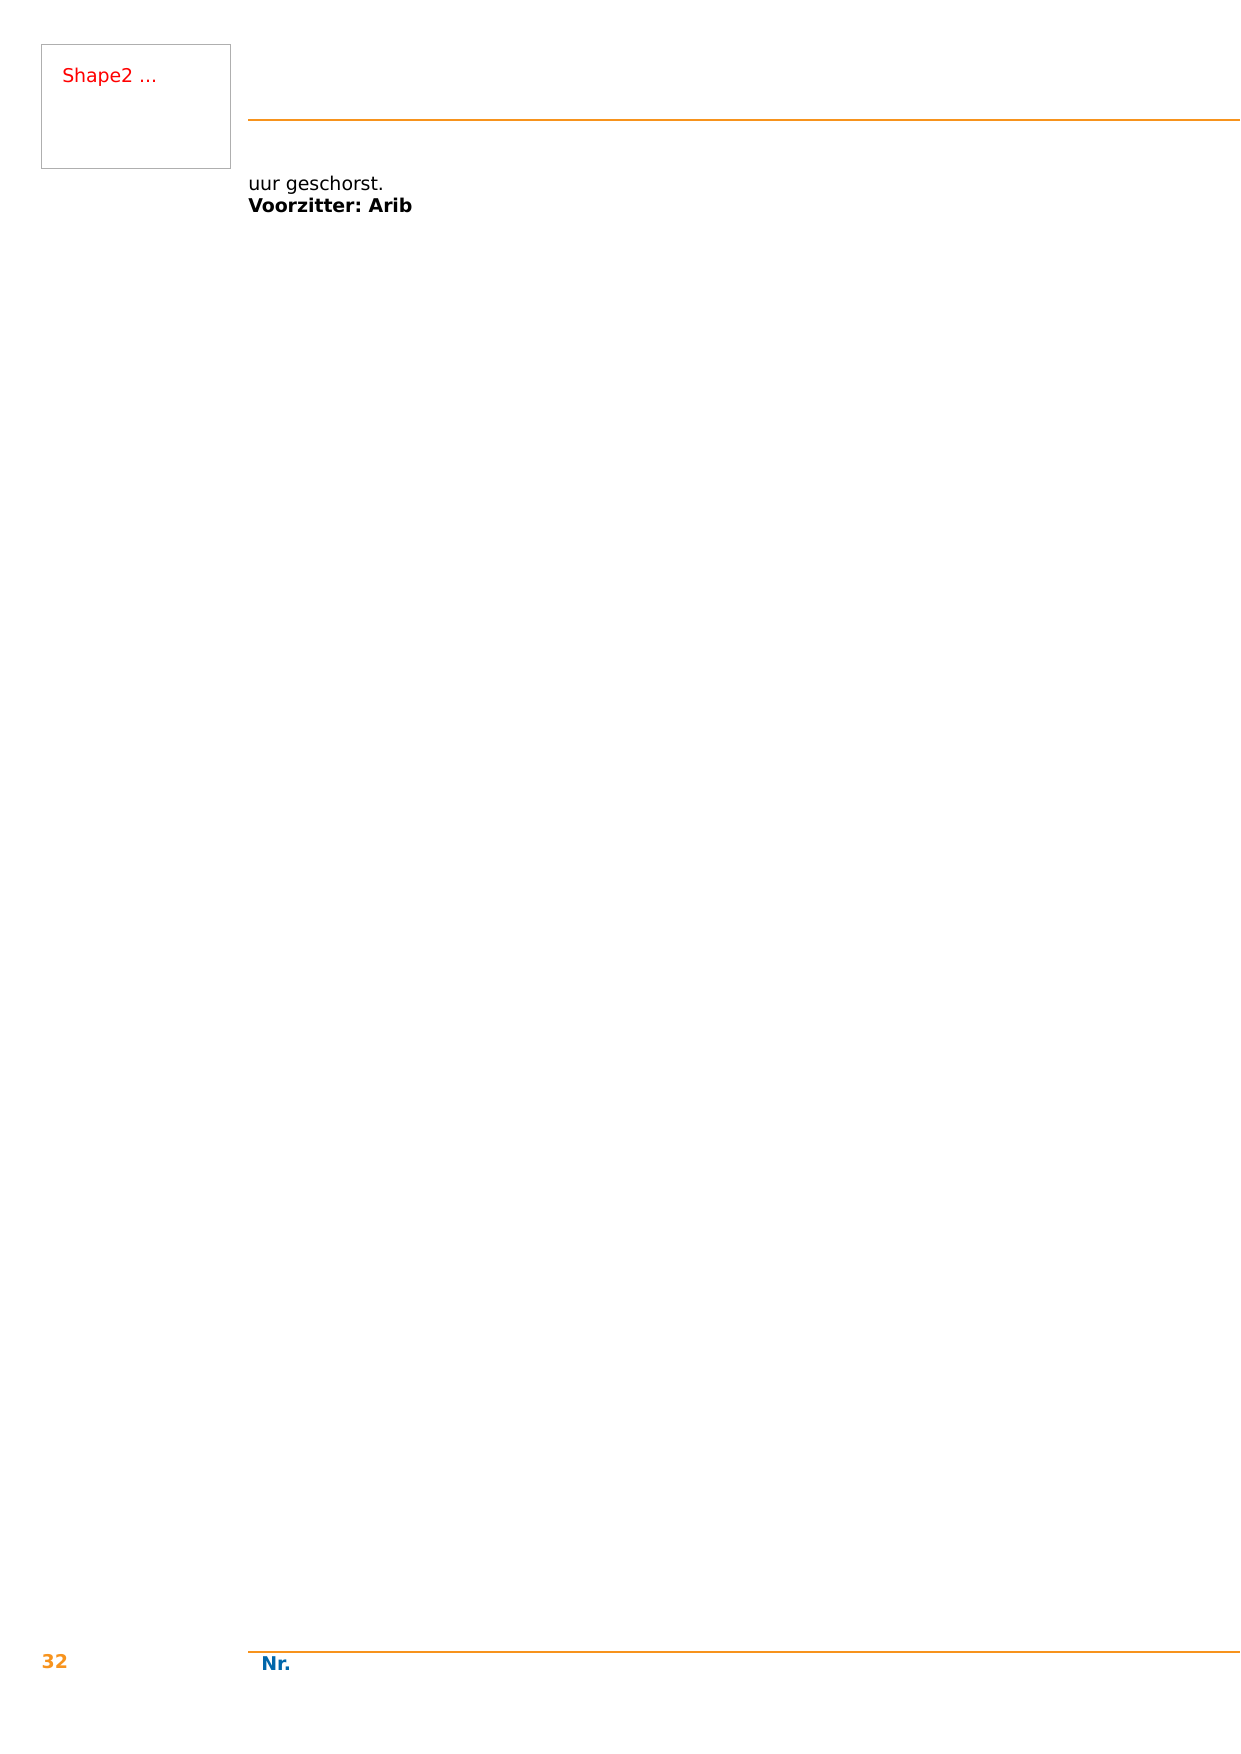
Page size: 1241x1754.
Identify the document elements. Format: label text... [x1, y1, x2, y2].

text uur geschorst. [248, 173, 691, 195]
text Voorzitter: Arib [248, 195, 691, 217]
